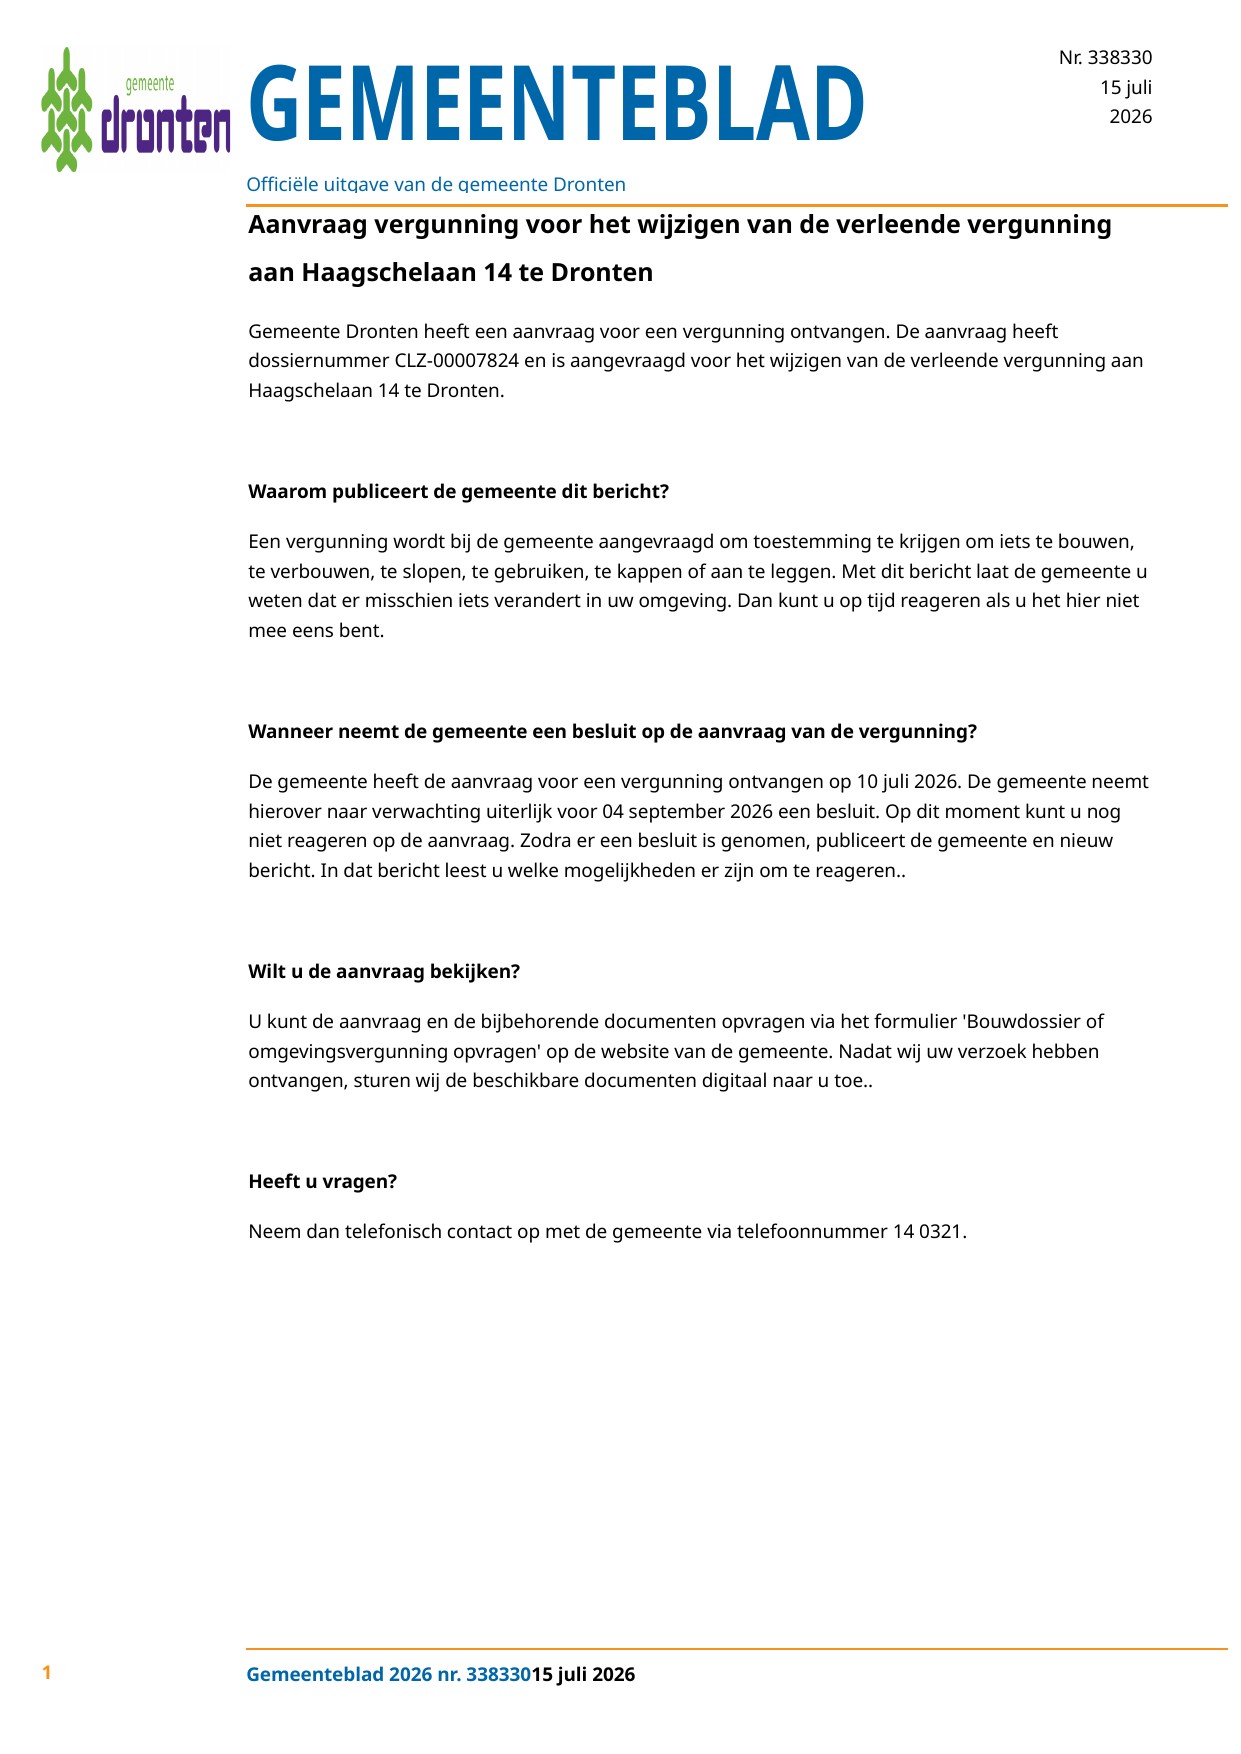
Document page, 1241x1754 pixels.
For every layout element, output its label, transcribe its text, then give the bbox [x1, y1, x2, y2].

text Wilt u de aanvraag bekijken? [248, 958, 1152, 984]
text Een vergunning wordt bij de gemeente aangevraagd om toestemming te krijgen om iets te bouwen, te verbouwen, te slopen, te gebruiken, te kappen of aan te leggen. Met dit bericht laat de gemeente u weten dat er misschien iets verandert in uw omgeving. Dan kunt u op tijd reageren als u het hier niet mee eens bent. [248, 528, 1152, 643]
text Gemeente Dronten heeft een aanvraag voor een vergunning ontvangen. De aanvraag heeft dossiernummer CLZ-00007824 en is aangevraagd voor het wijzigen van de verleende vergunning aan Haagschelaan 14 te Dronten. [248, 318, 1152, 403]
text Wanneer neemt de gemeente een besluit op de aanvraag van de vergunning? [248, 718, 1152, 744]
text Neem dan telefonisch contact op met de gemeente via telefoonnummer 14 0321. [248, 1219, 1152, 1244]
text Heeft u vragen? [248, 1168, 1152, 1194]
text U kunt de aanvraag en de bijbehorende documenten opvragen via het formulier 'Bouwdossier of omgevingsvergunning opvragen' op de website van de gemeente. Nadat wij uw verzoek hebben ontvangen, sturen wij de beschikbare documenten digitaal naar u toe.. [248, 1008, 1152, 1093]
text Aanvraag vergunning voor het wijzigen van de verleende vergunning aan Haagschelaan 14 te Dronten [248, 207, 1152, 288]
text De gemeente heeft de aanvraag voor een vergunning ontvangen op 10 juli 2026. De gemeente neemt hierover naar verwachting uiterlijk voor 04 september 2026 een besluit. Op dit moment kunt u nog niet reageren op de aanvraag. Zodra er een besluit is genomen, publiceert de gemeente en nieuw bericht. In dat bericht leest u welke mogelijkheden er zijn om te reageren.. [248, 768, 1152, 883]
text Waarom publiceert de gemeente dit bericht? [248, 478, 1152, 504]
picture [41, 47, 231, 172]
